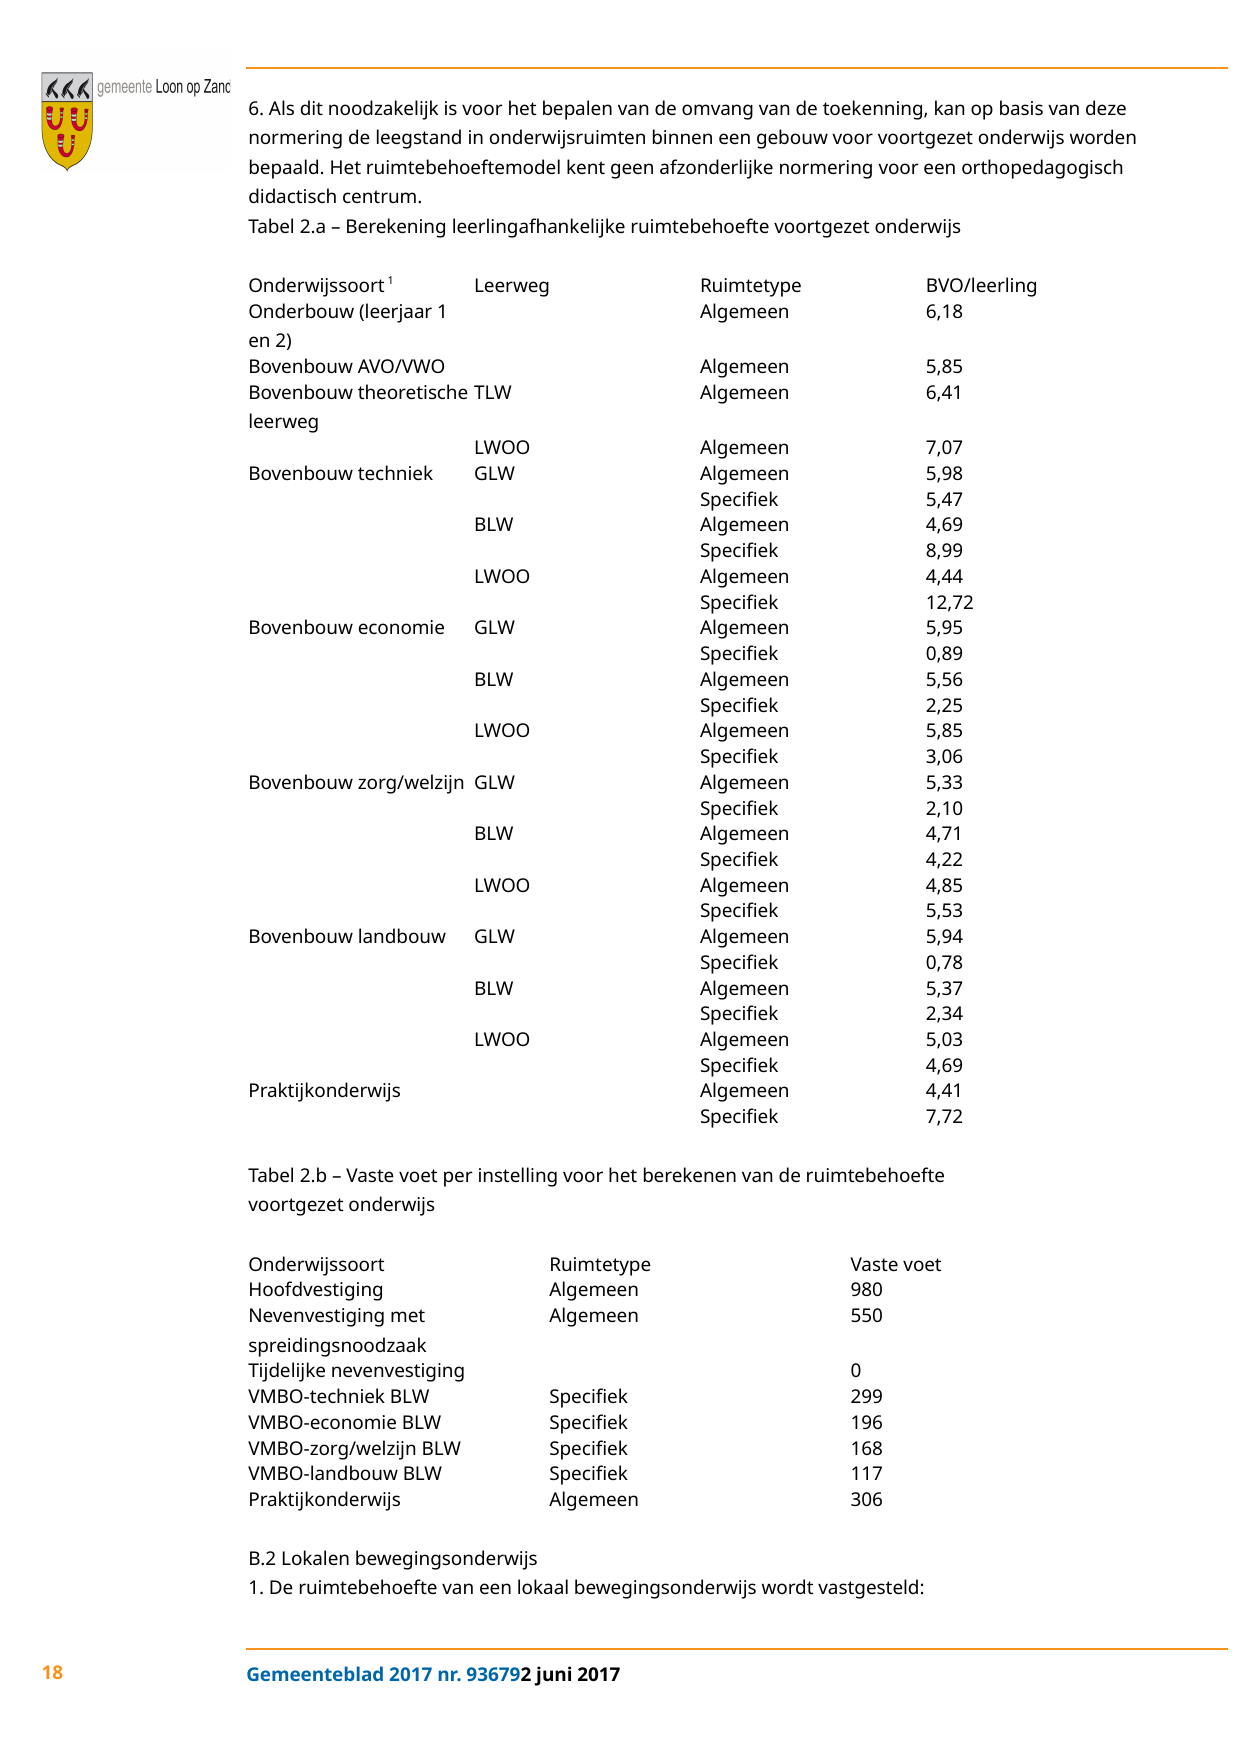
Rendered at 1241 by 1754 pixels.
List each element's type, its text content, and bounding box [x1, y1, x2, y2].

table_cell Bovenbouw landbouw [248, 923, 474, 949]
table_cell 5,95 [926, 615, 1152, 640]
table_cell Algemeen [700, 379, 926, 434]
table_cell [474, 743, 700, 769]
table_cell Algemeen [549, 1486, 850, 1512]
table_cell [474, 640, 700, 666]
table_cell Algemeen [700, 820, 926, 846]
table_cell [248, 898, 474, 923]
table_cell [474, 1052, 700, 1078]
table_cell 5,47 [926, 486, 1152, 512]
table_cell 2,34 [926, 1001, 1152, 1026]
table_cell Algemeen [700, 563, 926, 589]
table_cell 8,99 [926, 538, 1152, 563]
table_cell LWOO [474, 435, 700, 460]
table_cell 117 [850, 1461, 1152, 1486]
table_cell [248, 589, 474, 614]
table_cell [474, 538, 700, 563]
text 1. De ruimtebehoefte van een lokaal bewegingsonderwijs wordt vastgesteld: [248, 1574, 1152, 1600]
table_cell Algemeen [700, 718, 926, 743]
text voortgezet onderwijs [248, 1192, 1152, 1217]
table_cell Specifiek [700, 743, 926, 769]
table_cell VMBO-economie BLW [248, 1409, 549, 1435]
table_cell [474, 1104, 700, 1129]
table_cell 4,85 [926, 872, 1152, 898]
table_cell Algemeen [700, 872, 926, 898]
table_cell BLW [474, 975, 700, 1001]
table_cell VMBO-techniek BLW [248, 1383, 549, 1409]
table_cell [248, 718, 474, 743]
table_cell [474, 846, 700, 872]
table_cell [474, 486, 700, 512]
table_cell Algemeen [549, 1277, 850, 1302]
table_cell [248, 949, 474, 975]
table_cell 2,10 [926, 795, 1152, 820]
table_cell Praktijkonderwijs [248, 1486, 549, 1512]
table_cell BLW [474, 512, 700, 537]
table_cell [248, 795, 474, 820]
table_cell Nevenvestiging met spreidingsnoodzaak [248, 1302, 549, 1358]
table_cell 3,06 [926, 743, 1152, 769]
table_cell GLW [474, 769, 700, 795]
table_cell Specifiek [700, 898, 926, 923]
table_cell Specifiek [549, 1409, 850, 1435]
text B.2 Lokalen bewegingsonderwijs [248, 1545, 1152, 1571]
table_cell Specifiek [700, 538, 926, 563]
table_header Ruimtetype [549, 1251, 850, 1277]
table_cell Algemeen [700, 298, 926, 353]
table_cell Specifiek [700, 692, 926, 717]
table_header BVO/leerling [926, 273, 1152, 298]
table_cell [248, 692, 474, 717]
table_cell Bovenbouw economie [248, 615, 474, 640]
table_cell Bovenbouw zorg/welzijn [248, 769, 474, 795]
table_cell 5,03 [926, 1026, 1152, 1052]
table_cell [248, 640, 474, 666]
table_cell 4,69 [926, 1052, 1152, 1078]
table_header Onderwijssoort [248, 1251, 549, 1277]
table_cell 7,72 [926, 1104, 1152, 1129]
table_cell BLW [474, 820, 700, 846]
table_cell [248, 512, 474, 537]
table_cell 306 [850, 1486, 1152, 1512]
table_cell [248, 1001, 474, 1026]
table_cell VMBO-landbouw BLW [248, 1461, 549, 1486]
table_cell 168 [850, 1435, 1152, 1461]
table_header Leerweg [474, 273, 700, 298]
table_cell [248, 666, 474, 692]
table_cell Specifiek [700, 589, 926, 614]
table_cell 4,71 [926, 820, 1152, 846]
table_cell 6,18 [926, 298, 1152, 353]
table_cell LWOO [474, 563, 700, 589]
table_cell GLW [474, 923, 700, 949]
table_cell Specifiek [700, 846, 926, 872]
table_cell [248, 1052, 474, 1078]
table_cell [248, 435, 474, 460]
table_cell Algemeen [700, 1026, 926, 1052]
table_cell 4,44 [926, 563, 1152, 589]
table_cell 299 [850, 1383, 1152, 1409]
table_cell 5,85 [926, 354, 1152, 379]
table_cell [248, 1104, 474, 1129]
table_cell 5,85 [926, 718, 1152, 743]
table_cell 196 [850, 1409, 1152, 1435]
table_cell BLW [474, 666, 700, 692]
table_cell [549, 1358, 850, 1383]
table_cell Algemeen [700, 1078, 926, 1103]
table_cell [248, 872, 474, 898]
table_cell 4,41 [926, 1078, 1152, 1103]
table_cell [248, 486, 474, 512]
text Tabel 2.a – Berekening leerlingafhankelijke ruimtebehoefte voortgezet onderwijs [248, 213, 1152, 239]
table_cell [474, 589, 700, 614]
table_cell [474, 298, 700, 353]
table_cell LWOO [474, 872, 700, 898]
table_cell [248, 975, 474, 1001]
table_cell GLW [474, 460, 700, 486]
table_cell 0,78 [926, 949, 1152, 975]
table_cell Algemeen [700, 435, 926, 460]
table_cell 2,25 [926, 692, 1152, 717]
table_cell 5,98 [926, 460, 1152, 486]
table_cell Algemeen [700, 975, 926, 1001]
table_cell Bovenbouw AVO/VWO [248, 354, 474, 379]
table_header Onderwijssoort [248, 273, 474, 298]
table_cell [248, 846, 474, 872]
table_cell Bovenbouw techniek [248, 460, 474, 486]
table_cell Bovenbouw theoretische leerweg [248, 379, 474, 434]
table_cell Specifiek [700, 949, 926, 975]
table_cell 5,37 [926, 975, 1152, 1001]
table_cell 0,89 [926, 640, 1152, 666]
table_cell [474, 692, 700, 717]
table_cell Onderbouw (leerjaar 1 en 2) [248, 298, 474, 353]
text Tabel 2.b – Vaste voet per instelling voor het berekenen van de ruimtebehoefte [248, 1162, 1152, 1188]
table_cell [248, 820, 474, 846]
table_cell Specifiek [549, 1383, 850, 1409]
table_cell 6,41 [926, 379, 1152, 434]
table_header Vaste voet [850, 1251, 1152, 1277]
table_cell [474, 1078, 700, 1103]
table_cell Specifiek [549, 1435, 850, 1461]
table_cell Algemeen [700, 460, 926, 486]
table_cell [248, 743, 474, 769]
table_cell 550 [850, 1302, 1152, 1358]
table_cell LWOO [474, 718, 700, 743]
table_cell Hoofdvestiging [248, 1277, 549, 1302]
table_cell Specifiek [700, 486, 926, 512]
table_cell Algemeen [700, 512, 926, 537]
table_cell Specifiek [700, 1104, 926, 1129]
table_cell [474, 354, 700, 379]
table_cell [474, 795, 700, 820]
picture [41, 47, 231, 172]
table_cell 5,53 [926, 898, 1152, 923]
table_cell 4,69 [926, 512, 1152, 537]
text 6. Als dit noodzakelijk is voor het bepalen van de omvang van de toekenning, kan op basis van deze normering de leegstand in onderwijsruimten binnen een gebouw voor voortgezet onderwijs worden bepaald. Het ruimtebehoeftemodel kent geen afzonderlijke normering voor een orthopedagogisch didactisch centrum. [248, 95, 1152, 209]
table_cell Algemeen [700, 615, 926, 640]
table_cell 0 [850, 1358, 1152, 1383]
table_cell LWOO [474, 1026, 700, 1052]
table_cell Algemeen [549, 1302, 850, 1358]
table_header Ruimtetype [700, 273, 926, 298]
table_cell [474, 1001, 700, 1026]
table_cell [474, 949, 700, 975]
table_cell Specifiek [700, 795, 926, 820]
table_cell 5,94 [926, 923, 1152, 949]
table_cell Algemeen [700, 923, 926, 949]
table_cell 12,72 [926, 589, 1152, 614]
table_cell [248, 538, 474, 563]
table_cell TLW [474, 379, 700, 434]
table_cell [474, 898, 700, 923]
table_cell Specifiek [700, 1001, 926, 1026]
table_cell 5,33 [926, 769, 1152, 795]
table_cell Algemeen [700, 666, 926, 692]
table_cell Algemeen [700, 354, 926, 379]
table_cell Praktijkonderwijs [248, 1078, 474, 1103]
table_cell GLW [474, 615, 700, 640]
table_cell 4,22 [926, 846, 1152, 872]
table_cell Specifiek [700, 640, 926, 666]
table_cell [248, 563, 474, 589]
table_cell 7,07 [926, 435, 1152, 460]
table_cell Specifiek [700, 1052, 926, 1078]
table_cell [248, 1026, 474, 1052]
table_cell 980 [850, 1277, 1152, 1302]
table_cell Tijdelijke nevenvestiging [248, 1358, 549, 1383]
table_cell Algemeen [700, 769, 926, 795]
table_cell Specifiek [549, 1461, 850, 1486]
table_cell VMBO-zorg/welzijn BLW [248, 1435, 549, 1461]
table_cell 5,56 [926, 666, 1152, 692]
